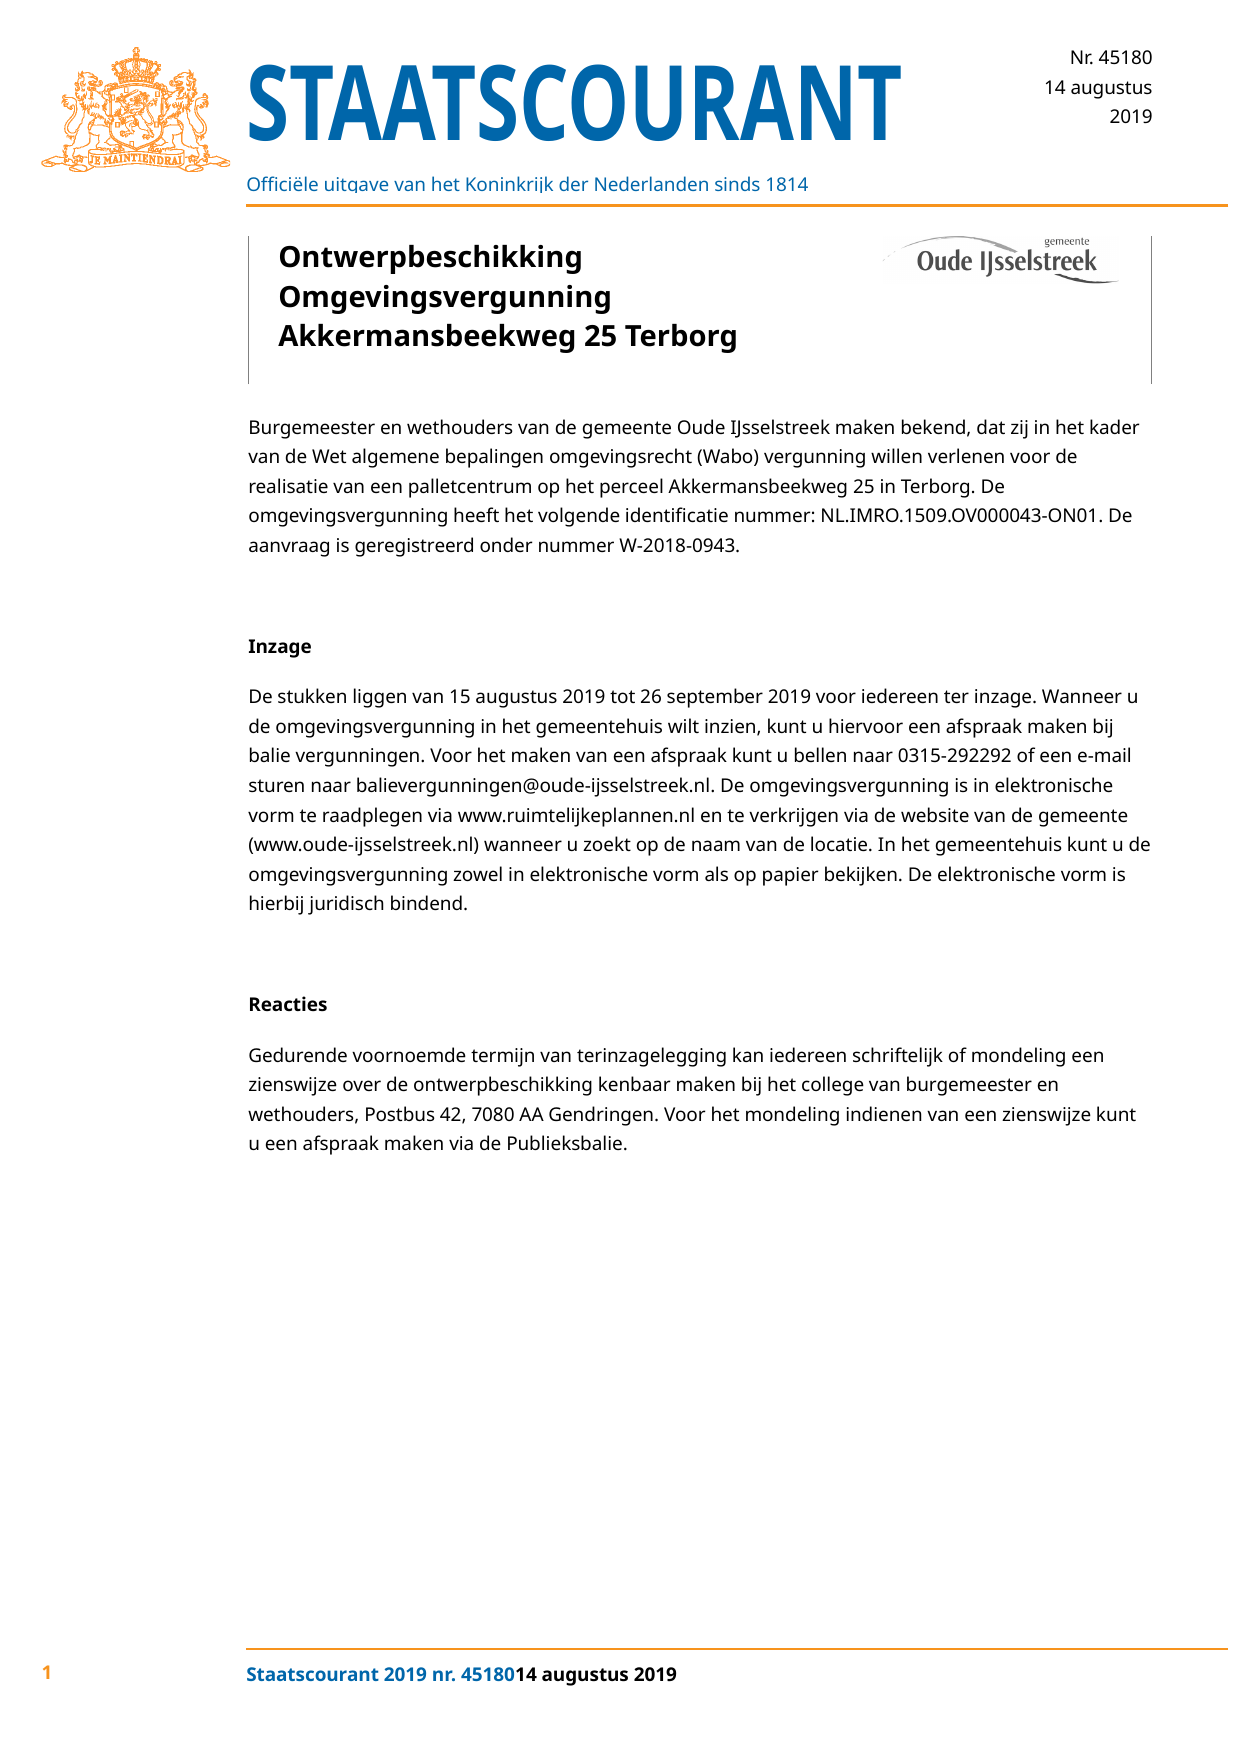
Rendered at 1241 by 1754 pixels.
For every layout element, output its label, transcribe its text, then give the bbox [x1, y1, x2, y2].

text Reacties [248, 991, 1152, 1017]
text Gedurende voornoemde termijn van terinzagelegging kan iedereen schriftelijk of mondeling een zienswijze over de ontwerpbeschikking kenbaar maken bij het college van burgemeester en wethouders, Postbus 42, 7080 AA Gendringen. Voor het mondeling indienen van een zienswijze kunt u een afspraak maken via de Publieksbalie. [248, 1042, 1152, 1156]
text De stukken liggen van 15 augustus 2019 tot 26 september 2019 voor iedereen ter inzage. Wanneer u de omgevingsvergunning in het gemeentehuis wilt inzien, kunt u hiervoor een afspraak maken bij balie vergunningen. Voor het maken van een afspraak kunt u bellen naar 0315-292292 of een e-mail sturen naar balievergunningen@oude-ijsselstreek.nl. De omgevingsvergunning is in elektronische vorm te raadplegen via www.ruimtelijkeplannen.nl en te verkrijgen via de website van de gemeente (www.oude-ijsselstreek.nl) wanneer u zoekt op de naam van de locatie. In het gemeentehuis kunt u de omgevingsvergunning zowel in elektronische vorm als op papier bekijken. De elektronische vorm is hierbij juridisch bindend. [248, 683, 1152, 916]
text Burgemeester en wethouders van de gemeente Oude IJsselstreek maken bekend, dat zij in het kader van de Wet algemene bepalingen omgevingsrecht (Wabo) vergunning willen verlenen voor de realisatie van een palletcentrum op het perceel Akkermansbeekweg 25 in Terborg. De omgevingsvergunning heeft het volgende identificatie nummer: NL.IMRO.1509.OV000043-ON01. De aanvraag is geregistreerd onder nummer W-2018-0943. [248, 414, 1152, 558]
picture [882, 236, 1119, 284]
table_header [850, 236, 1151, 384]
picture [41, 47, 231, 172]
text Inzage [248, 633, 1152, 659]
table_header Ontwerpbeschikking Omgevingsvergunning Akkermansbeekweg 25 Terborg [249, 236, 850, 384]
